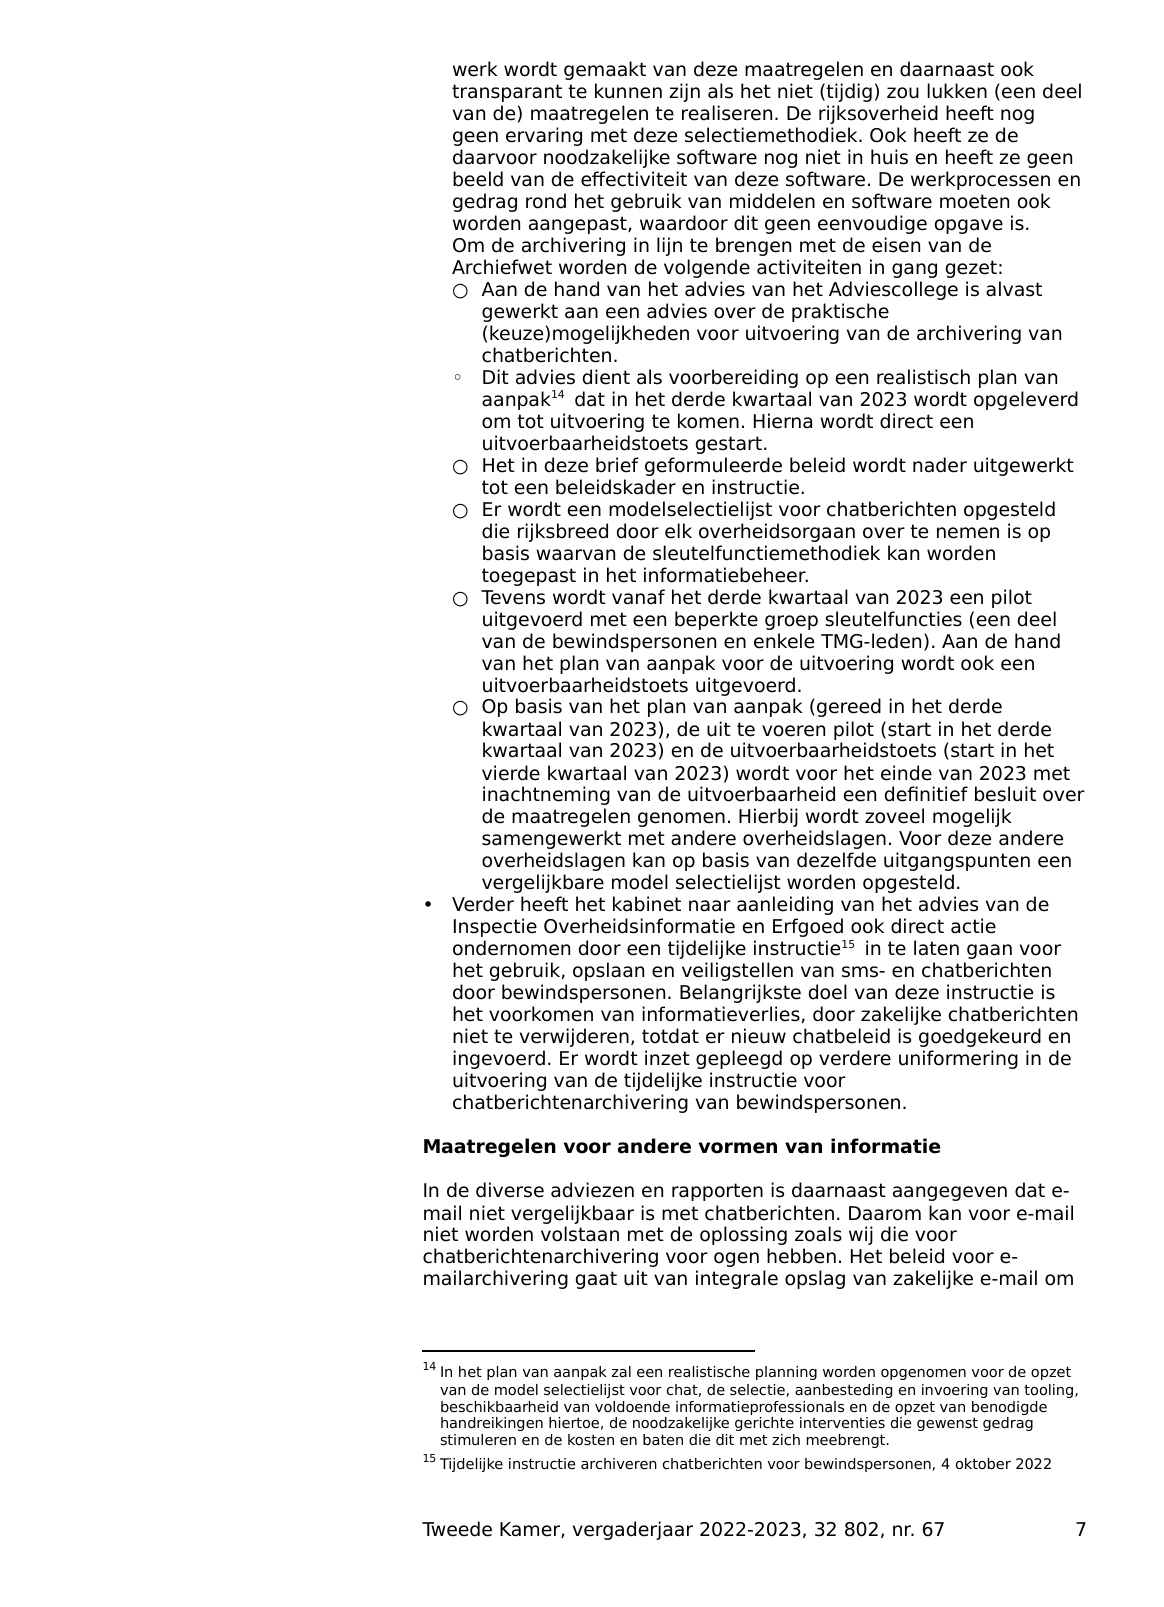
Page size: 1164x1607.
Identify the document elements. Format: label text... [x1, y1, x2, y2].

text ○ Tevens wordt vanaf het derde kwartaal van 2023 een pilot uitgevoerd met een beperkte groep sleutelfuncties (een deel van de bewindspersonen en enkele TMG-leden). Aan de hand van het plan van aanpak voor de uitvoering wordt ook een uitvoerbaarheidstoets uitgevoerd. [452, 587, 1087, 696]
text ○ Aan de hand van het advies van het Adviescollege is alvast gewerkt aan een advies over de praktische (keuze)mogelijkheden voor uitvoering van de archivering van chatberichten. [452, 279, 1087, 367]
text In het plan van aanpak zal een realistische planning worden opgenomen voor de opzet van de model selectielijst voor chat, de selectie, aanbesteding en invoering van tooling, beschikbaarheid van voldoende informatieprofessionals en de opzet van benodigde handreikingen hiertoe, de noodzakelijke gerichte interventies die gewenst gedrag stimuleren en de kosten en baten die dit met zich meebrengt. [422, 1360, 1087, 1449]
text ○ Het in deze brief geformuleerde beleid wordt nader uitgewerkt tot een beleidskader en instructie. [452, 455, 1087, 499]
text Om de archivering in lijn te brengen met de eisen van de Archiefwet worden de volgende activiteiten in gang gezet: [452, 235, 1087, 279]
subtitle Maatregelen voor andere vormen van informatie [422, 1136, 1087, 1158]
text ◦ Dit advies dient als voorbereiding op een realistisch plan van aanpak dat in het derde kwartaal van 2023 wordt opgeleverd om tot uitvoering te komen. Hierna wordt direct een uitvoerbaarheidstoets gestart. [452, 367, 1087, 455]
text • Verder heeft het kabinet naar aanleiding van het advies van de Inspectie Overheidsinformatie en Erfgoed ook direct actie ondernomen door een tijdelijke instructie in te laten gaan voor het gebruik, opslaan en veiligstellen van sms- en chatberichten door bewindspersonen. Belangrijkste doel van deze instructie is het voorkomen van informatieverlies, door zakelijke chatberichten niet te verwijderen, totdat er nieuw chatbeleid is goedgekeurd en ingevoerd. Er wordt inzet gepleegd op verdere uniformering in de uitvoering van de tijdelijke instructie voor chatberichtenarchivering van bewindspersonen. [422, 894, 1087, 1114]
text werk wordt gemaakt van deze maatregelen en daarnaast ook transparant te kunnen zijn als het niet (tijdig) zou lukken (een deel van de) maatregelen te realiseren. De rijksoverheid heeft nog geen ervaring met deze selectiemethodiek. Ook heeft ze de daarvoor noodzakelijke software nog niet in huis en heeft ze geen beeld van de effectiviteit van deze software. De werkprocessen en gedrag rond het gebruik van middelen en software moeten ook worden aangepast, waardoor dit geen eenvoudige opgave is. [422, 59, 1087, 235]
text Tijdelijke instructie archiveren chatberichten voor bewindspersonen, 4 oktober 2022 [422, 1452, 1087, 1474]
text ○ Op basis van het plan van aanpak (gereed in het derde kwartaal van 2023), de uit te voeren pilot (start in het derde kwartaal van 2023) en de uitvoerbaarheidstoets (start in het vierde kwartaal van 2023) wordt voor het einde van 2023 met inachtneming van de uitvoerbaarheid een definitief besluit over de maatregelen genomen. Hierbij wordt zoveel mogelijk samengewerkt met andere overheidslagen. Voor deze andere overheidslagen kan op basis van dezelfde uitgangspunten een vergelijkbare model selectielijst worden opgesteld. [452, 696, 1087, 894]
text In de diverse adviezen en rapporten is daarnaast aangegeven dat e-mail niet vergelijkbaar is met chatberichten. Daarom kan voor e-mail niet worden volstaan met de oplossing zoals wij die voor chatberichtenarchivering voor ogen hebben. Het beleid voor e-mailarchivering gaat uit van integrale opslag van zakelijke e-mail om [422, 1180, 1087, 1290]
text ○ Er wordt een modelselectielijst voor chatberichten opgesteld die rijksbreed door elk overheidsorgaan over te nemen is op basis waarvan de sleutelfunctiemethodiek kan worden toegepast in het informatiebeheer. [452, 499, 1087, 587]
